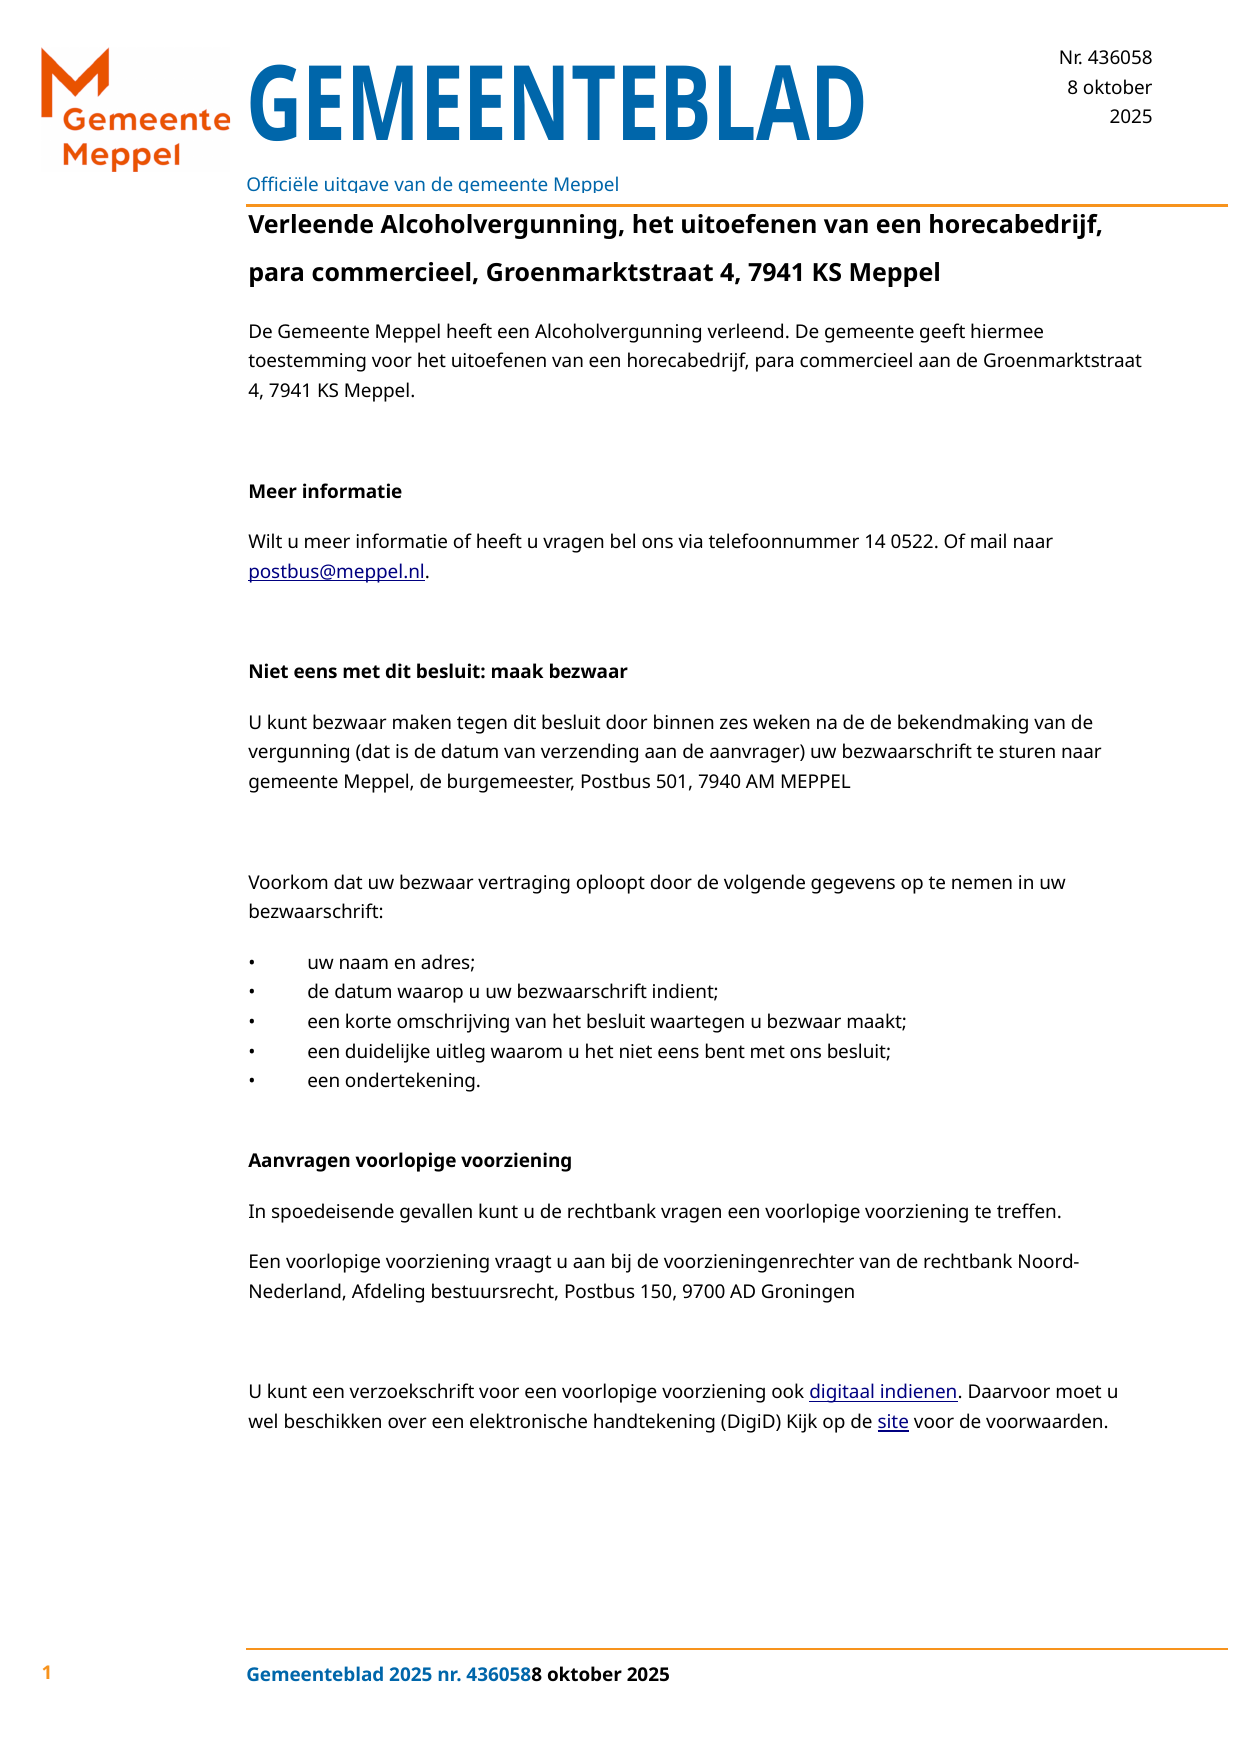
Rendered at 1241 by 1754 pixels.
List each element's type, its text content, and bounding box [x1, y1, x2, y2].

text De Gemeente Meppel heeft een Alcoholvergunning verleend. De gemeente geeft hiermee toestemming voor het uitoefenen van een horecabedrijf, para commercieel aan de Groenmarktstraat 4, 7941 KS Meppel. [248, 318, 1152, 403]
list een ondertekening. [248, 1067, 1152, 1093]
text Voorkom dat uw bezwaar vertraging oploopt door de volgende gegevens op te nemen in uw bezwaarschrift: [248, 869, 1152, 924]
text Aanvragen voorlopige voorziening [248, 1147, 1152, 1173]
text U kunt een verzoekschrift voor een voorlopige voorziening ook digitaal indienen. Daarvoor moet u wel beschikken over een elektronische handtekening (DigiD) Kijk op de site voor de voorwaarden. [248, 1379, 1152, 1434]
list een korte omschrijving van het besluit waartegen u bezwaar maakt; [248, 1008, 1152, 1034]
text Niet eens met dit besluit: maak bezwaar [248, 659, 1152, 684]
text In spoedeisende gevallen kunt u de rechtbank vragen een voorlopige voorziening te treffen. [248, 1198, 1152, 1224]
text Wilt u meer informatie of heeft u vragen bel ons via telefoonnummer 14 0522. Of mail naar postbus@meppel.nl. [248, 528, 1152, 584]
picture [41, 47, 231, 172]
text Meer informatie [248, 478, 1152, 504]
list de datum waarop u uw bezwaarschrift indient; [248, 979, 1152, 1004]
text Een voorlopige voorziening vraagt u aan bij de voorzieningenrechter van de rechtbank Noord-Nederland, Afdeling bestuursrecht, Postbus 150, 9700 AD Groningen [248, 1248, 1152, 1304]
text U kunt bezwaar maken tegen dit besluit door binnen zes weken na de de bekendmaking van de vergunning (dat is de datum van verzending aan de aanvrager) uw bezwaarschrift te sturen naar gemeente Meppel, de burgemeester, Postbus 501, 7940 AM MEPPEL [248, 709, 1152, 794]
list uw naam en adres; [248, 949, 1152, 975]
list een duidelijke uitleg waarom u het niet eens bent met ons besluit; [248, 1038, 1152, 1064]
text Verleende Alcoholvergunning, het uitoefenen van een horecabedrijf, para commercieel, Groenmarktstraat 4, 7941 KS Meppel [248, 207, 1152, 288]
